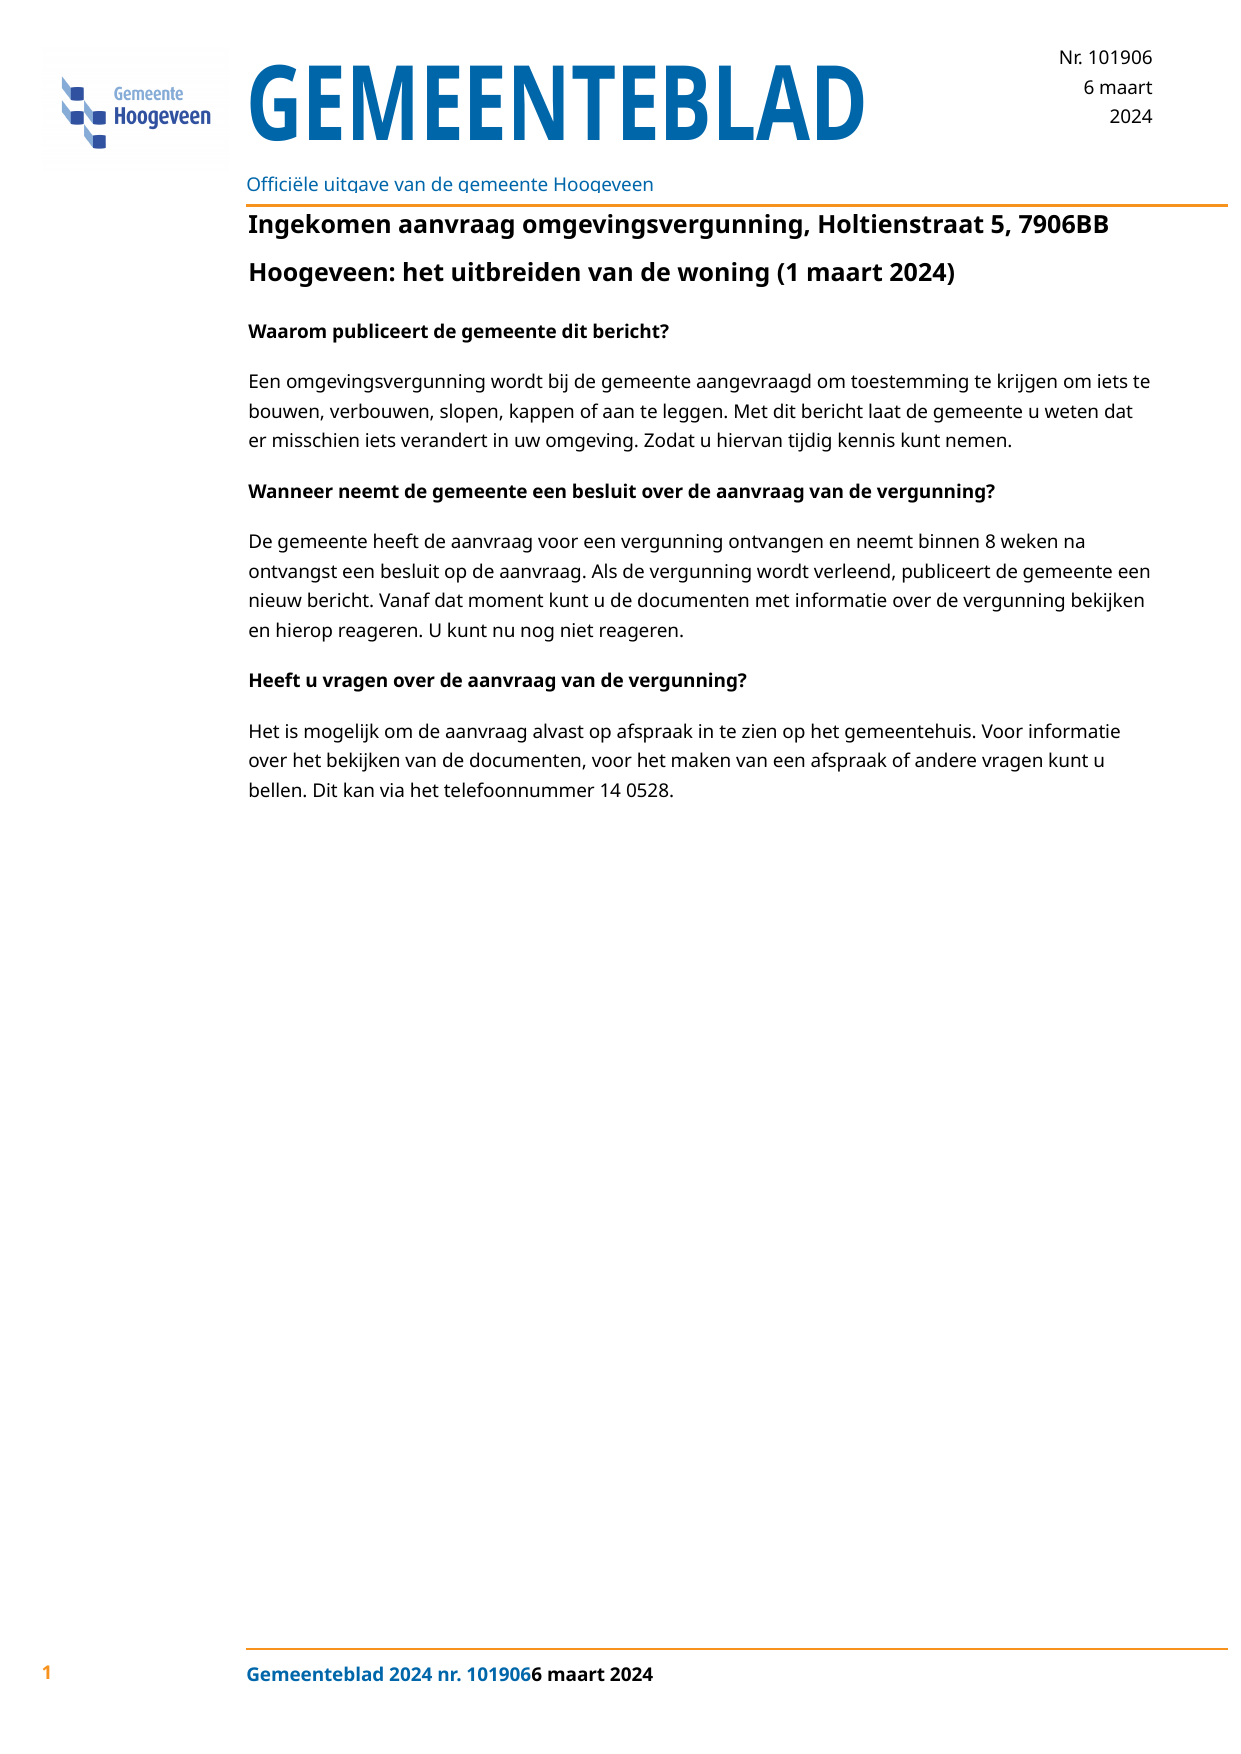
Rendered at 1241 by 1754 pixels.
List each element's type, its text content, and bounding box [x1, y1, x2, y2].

text De gemeente heeft de aanvraag voor een vergunning ontvangen en neemt binnen 8 weken na ontvangst een besluit op de aanvraag. Als de vergunning wordt verleend, publiceert de gemeente een nieuw bericht. Vanaf dat moment kunt u de documenten met informatie over de vergunning bekijken en hierop reageren. U kunt nu nog niet reageren. [248, 528, 1152, 643]
text Wanneer neemt de gemeente een besluit over de aanvraag van de vergunning? [248, 478, 1152, 504]
text Waarom publiceert de gemeente dit bericht? [248, 318, 1152, 344]
text Het is mogelijk om de aanvraag alvast op afspraak in te zien op het gemeentehuis. Voor informatie over het bekijken van de documenten, voor het maken van een afspraak of andere vragen kunt u bellen. Dit kan via het telefoonnummer 14 0528. [248, 718, 1152, 803]
text Een omgevingsvergunning wordt bij de gemeente aangevraagd om toestemming te krijgen om iets te bouwen, verbouwen, slopen, kappen of aan te leggen. Met dit bericht laat de gemeente u weten dat er misschien iets verandert in uw omgeving. Zodat u hiervan tijdig kennis kunt nemen. [248, 368, 1152, 453]
text Heeft u vragen over de aanvraag van de vergunning? [248, 667, 1152, 693]
picture [41, 47, 231, 172]
text Ingekomen aanvraag omgevingsvergunning, Holtienstraat 5, 7906BB Hoogeveen: het uitbreiden van de woning (1 maart 2024) [248, 207, 1152, 288]
